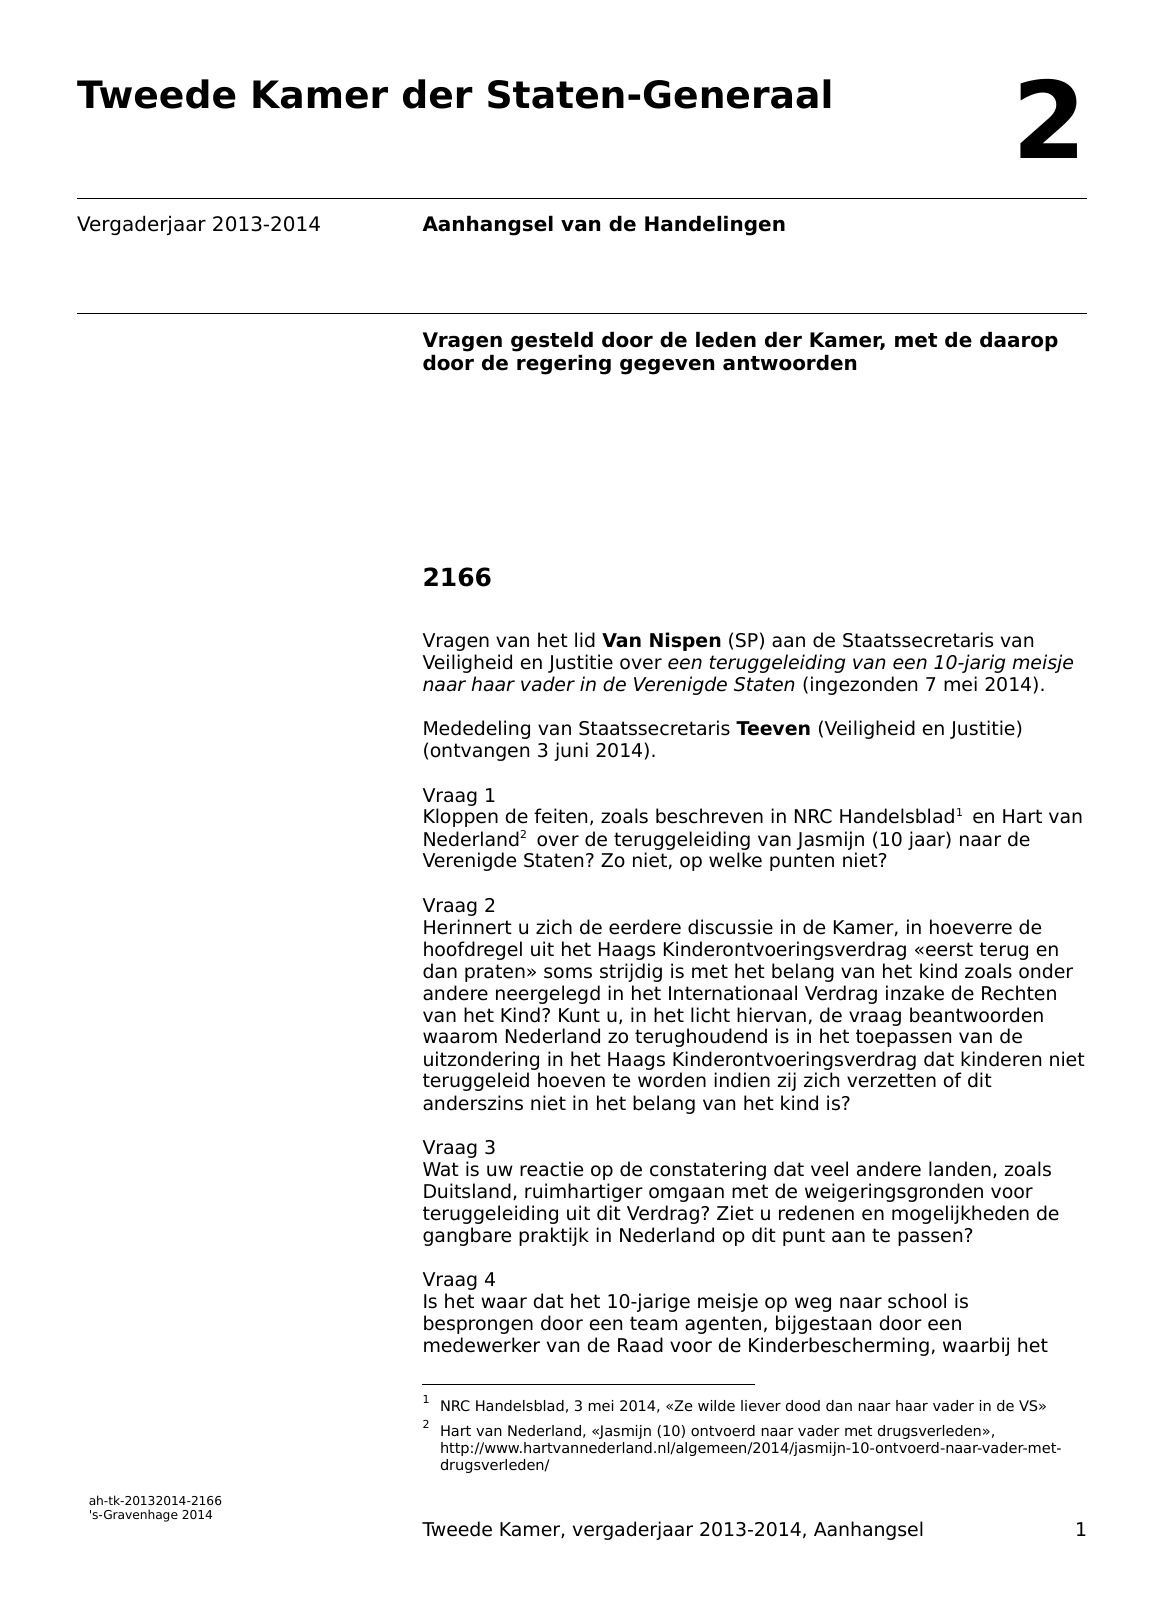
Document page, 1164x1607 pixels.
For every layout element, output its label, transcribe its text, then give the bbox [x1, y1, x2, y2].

text 's-Gravenhage 2014 [88, 1508, 323, 1522]
text Vragen van het lid Van Nispen (SP) aan de Staatssecretaris van Veiligheid en Justitie over een teruggeleiding van een 10-jarig meisje naar haar vader in de Verenigde Staten (ingezonden 7 mei 2014). [422, 630, 1087, 696]
text Vraag 1 [422, 784, 1087, 806]
table_header 2 [886, 59, 1087, 198]
text Mededeling van Staatssecretaris Teeven (Veiligheid en Justitie) (ontvangen 3 juni 2014). [422, 718, 1087, 762]
text Vraag 3 [422, 1137, 1087, 1158]
table_cell Aanhangsel van de Handelingen [422, 199, 1087, 313]
table_cell Vergaderjaar 2013-2014 [77, 199, 422, 313]
text 2166 [422, 563, 1087, 592]
text Kloppen de feiten, zoals beschreven in NRC Handelsblad en Hart van Nederland over de teruggeleiding van Jasmijn (10 jaar) naar de Verenigde Staten? Zo niet, op welke punten niet? [422, 806, 1087, 872]
text Vraag 4 [422, 1269, 1087, 1291]
text NRC Handelsblad, 3 mei 2014, «Ze wilde liever dood dan naar haar vader in de VS» [422, 1393, 1087, 1416]
text ah-tk-20132014-2166 [88, 1494, 323, 1508]
text Herinnert u zich de eerdere discussie in de Kamer, in hoeverre de hoofdregel uit het Haags Kinderontvoeringsverdrag «eerst terug en dan praten» soms strijdig is met het belang van het kind zoals onder andere neergelegd in het Internationaal Verdrag inzake de Rechten van het Kind? Kunt u, in het licht hiervan, de vraag beantwoorden waarom Nederland zo terughoudend is in het toepassen van de uitzondering in het Haags Kinderontvoeringsverdrag dat kinderen niet teruggeleid hoeven te worden indien zij zich verzetten of dit anderszins niet in het belang van het kind is? [422, 917, 1087, 1114]
text Wat is uw reactie op de constatering dat veel andere landen, zoals Duitsland, ruimhartiger omgaan met de weigeringsgronden voor teruggeleiding uit dit Verdrag? Ziet u redenen en mogelijkheden de gangbare praktijk in Nederland op dit punt aan te passen? [422, 1158, 1087, 1246]
table_cell Vragen gesteld door de leden der Kamer, met de daarop door de regering gegeven antwoorden [422, 314, 1087, 375]
text Vraag 2 [422, 894, 1087, 917]
text Is het waar dat het 10-jarige meisje op weg naar school is besprongen door een team agenten, bijgestaan door een medewerker van de Raad voor de Kinderbescherming, waarbij het [422, 1291, 1087, 1357]
table_cell [77, 314, 422, 375]
table_header Tweede Kamer der Staten-Generaal [77, 59, 886, 198]
text Hart van Nederland, «Jasmijn (10) ontvoerd naar vader met drugsverleden», http://www.hartvannederland.nl/algemeen/2014/jasmijn-10-ontvoerd-naar-vader-met-drugsverleden/ [422, 1418, 1087, 1474]
